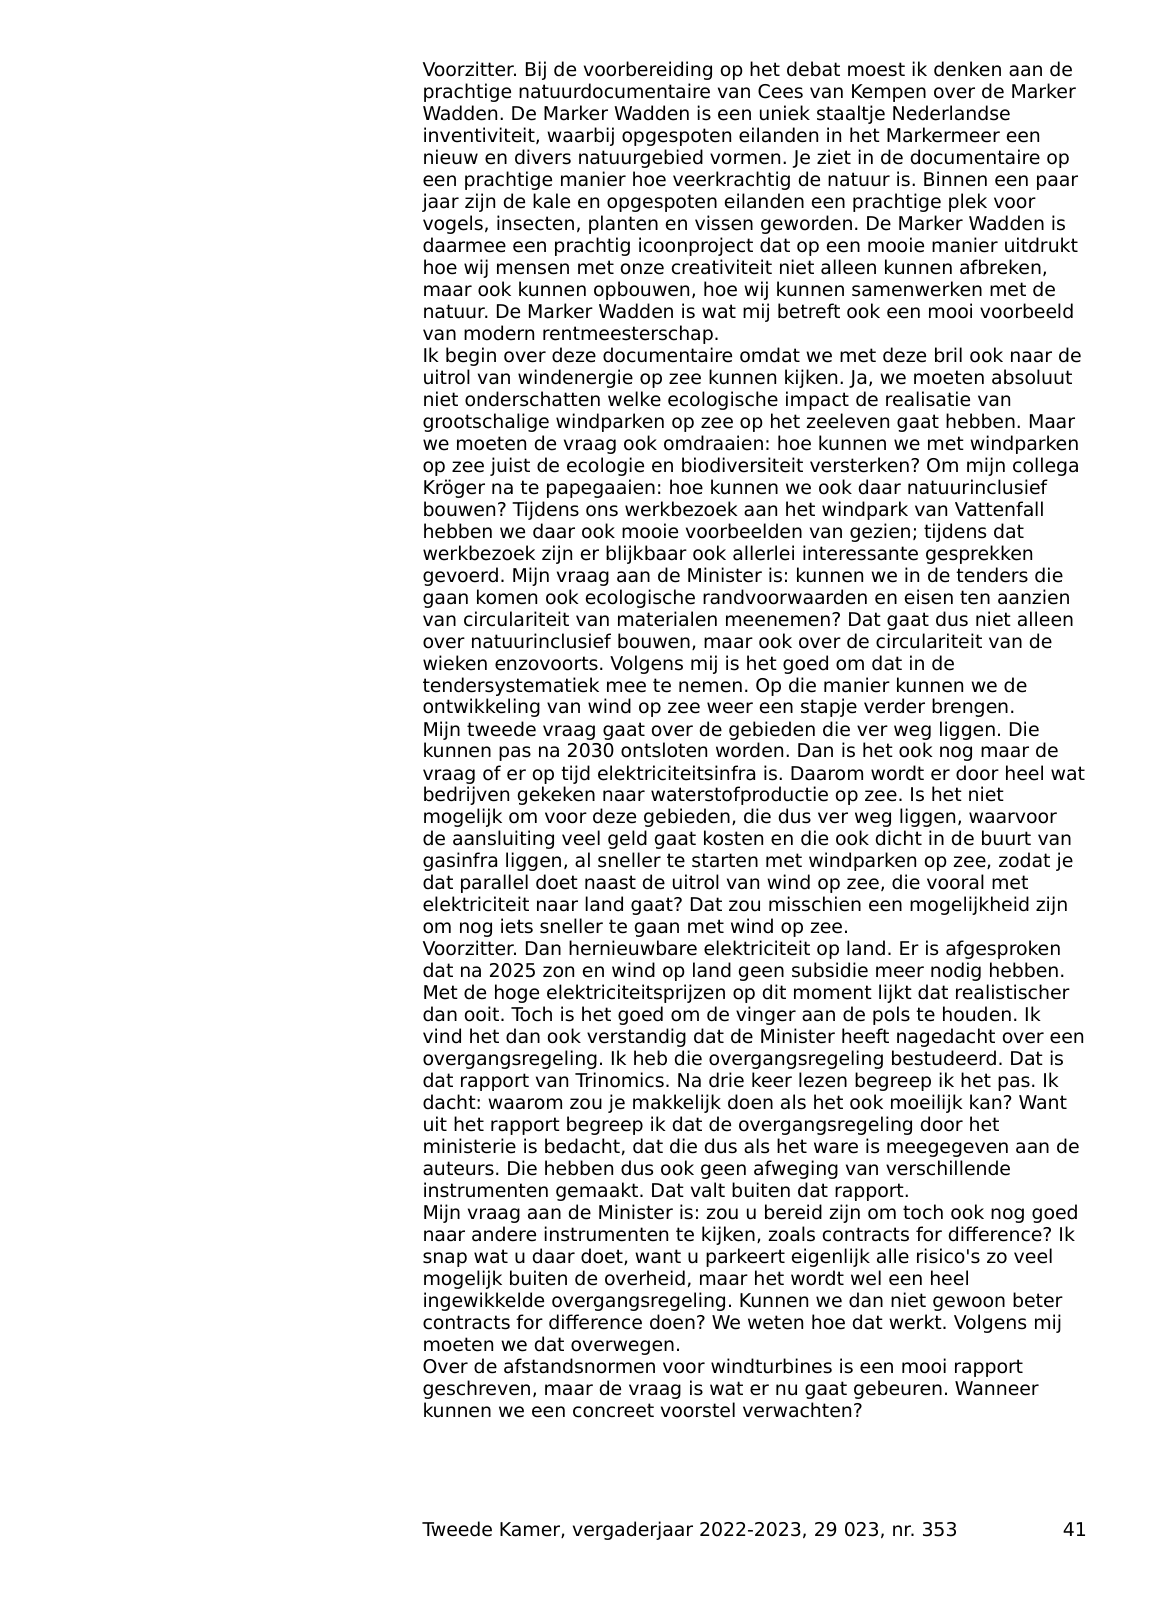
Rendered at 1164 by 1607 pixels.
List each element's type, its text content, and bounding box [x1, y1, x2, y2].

text Mijn vraag aan de Minister is: zou u bereid zijn om toch ook nog goed naar andere instrumenten te kijken, zoals contracts for difference? Ik snap wat u daar doet, want u parkeert eigenlijk alle risico's zo veel mogelijk buiten de overheid, maar het wordt wel een heel ingewikkelde overgangsregeling. Kunnen we dan niet gewoon beter contracts for difference doen? We weten hoe dat werkt. Volgens mij moeten we dat overwegen. [422, 1202, 1087, 1356]
text Mijn tweede vraag gaat over de gebieden die ver weg liggen. Die kunnen pas na 2030 ontsloten worden. Dan is het ook nog maar de vraag of er op tijd elektriciteitsinfra is. Daarom wordt er door heel wat bedrijven gekeken naar waterstofproductie op zee. Is het niet mogelijk om voor deze gebieden, die dus ver weg liggen, waarvoor de aansluiting veel geld gaat kosten en die ook dicht in de buurt van gasinfra liggen, al sneller te starten met windparken op zee, zodat je dat parallel doet naast de uitrol van wind op zee, die vooral met elektriciteit naar land gaat? Dat zou misschien een mogelijkheid zijn om nog iets sneller te gaan met wind op zee. [422, 718, 1087, 938]
text Over de afstandsnormen voor windturbines is een mooi rapport geschreven, maar de vraag is wat er nu gaat gebeuren. Wanneer kunnen we een concreet voorstel verwachten? [422, 1356, 1087, 1422]
text Ik begin over deze documentaire omdat we met deze bril ook naar de uitrol van windenergie op zee kunnen kijken. Ja, we moeten absoluut niet onderschatten welke ecologische impact de realisatie van grootschalige windparken op zee op het zeeleven gaat hebben. Maar we moeten de vraag ook omdraaien: hoe kunnen we met windparken op zee juist de ecologie en biodiversiteit versterken? Om mijn collega Kröger na te papegaaien: hoe kunnen we ook daar natuurinclusief bouwen? Tijdens ons werkbezoek aan het windpark van Vattenfall hebben we daar ook mooie voorbeelden van gezien; tijdens dat werkbezoek zijn er blijkbaar ook allerlei interessante gesprekken gevoerd. Mijn vraag aan de Minister is: kunnen we in de tenders die gaan komen ook ecologische randvoorwaarden en eisen ten aanzien van circulariteit van materialen meenemen? Dat gaat dus niet alleen over natuurinclusief bouwen, maar ook over de circulariteit van de wieken enzovoorts. Volgens mij is het goed om dat in de tendersystematiek mee te nemen. Op die manier kunnen we de ontwikkeling van wind op zee weer een stapje verder brengen. [422, 345, 1087, 718]
text Voorzitter. Dan hernieuwbare elektriciteit op land. Er is afgesproken dat na 2025 zon en wind op land geen subsidie meer nodig hebben. Met de hoge elektriciteitsprijzen op dit moment lijkt dat realistischer dan ooit. Toch is het goed om de vinger aan de pols te houden. Ik vind het dan ook verstandig dat de Minister heeft nagedacht over een overgangsregeling. Ik heb die overgangsregeling bestudeerd. Dat is dat rapport van Trinomics. Na drie keer lezen begreep ik het pas. Ik dacht: waarom zou je makkelijk doen als het ook moeilijk kan? Want uit het rapport begreep ik dat de overgangsregeling door het ministerie is bedacht, dat die dus als het ware is meegegeven aan de auteurs. Die hebben dus ook geen afweging van verschillende instrumenten gemaakt. Dat valt buiten dat rapport. [422, 938, 1087, 1202]
text Voorzitter. Bij de voorbereiding op het debat moest ik denken aan de prachtige natuurdocumentaire van Cees van Kempen over de Marker Wadden. De Marker Wadden is een uniek staaltje Nederlandse inventiviteit, waarbij opgespoten eilanden in het Markermeer een nieuw en divers natuurgebied vormen. Je ziet in de documentaire op een prachtige manier hoe veerkrachtig de natuur is. Binnen een paar jaar zijn de kale en opgespoten eilanden een prachtige plek voor vogels, insecten, planten en vissen geworden. De Marker Wadden is daarmee een prachtig icoonproject dat op een mooie manier uitdrukt hoe wij mensen met onze creativiteit niet alleen kunnen afbreken, maar ook kunnen opbouwen, hoe wij kunnen samenwerken met de natuur. De Marker Wadden is wat mij betreft ook een mooi voorbeeld van modern rentmeesterschap. [422, 59, 1087, 345]
